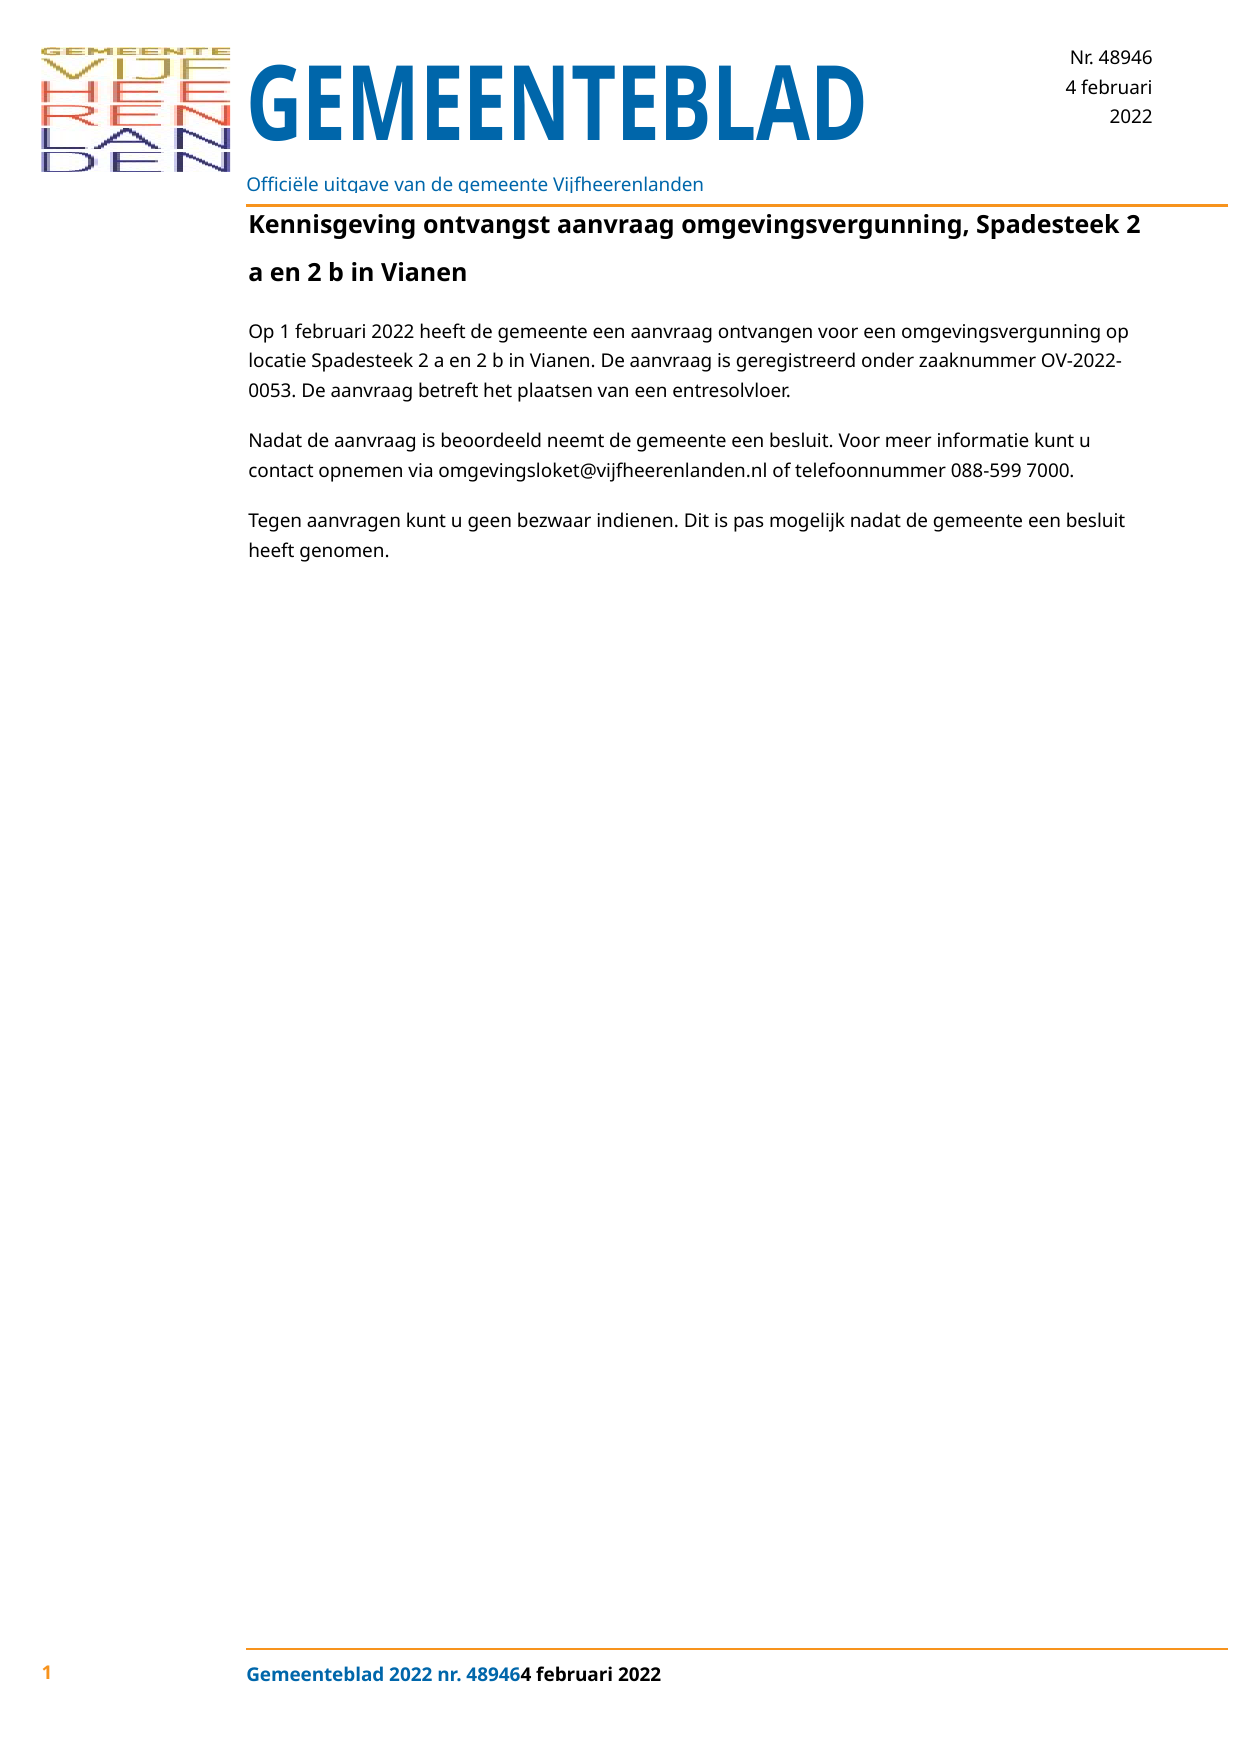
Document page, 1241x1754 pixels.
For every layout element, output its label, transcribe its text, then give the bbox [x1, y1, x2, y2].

text Tegen aanvragen kunt u geen bezwaar indienen. Dit is pas mogelijk nadat de gemeente een besluit heeft genomen. [248, 507, 1152, 563]
picture [41, 47, 231, 172]
text Op 1 februari 2022 heeft de gemeente een aanvraag ontvangen voor een omgevingsvergunning op locatie Spadesteek 2 a en 2 b in Vianen. De aanvraag is geregistreerd onder zaaknummer OV-2022-0053. De aanvraag betreft het plaatsen van een entresolvloer. [248, 318, 1152, 403]
text Kennisgeving ontvangst aanvraag omgevingsvergunning, Spadesteek 2 a en 2 b in Vianen [248, 207, 1152, 288]
text Nadat de aanvraag is beoordeeld neemt de gemeente een besluit. Voor meer informatie kunt u contact opnemen via omgevingsloket@vijfheerenlanden.nl of telefoonnummer 088-599 7000. [248, 427, 1152, 483]
